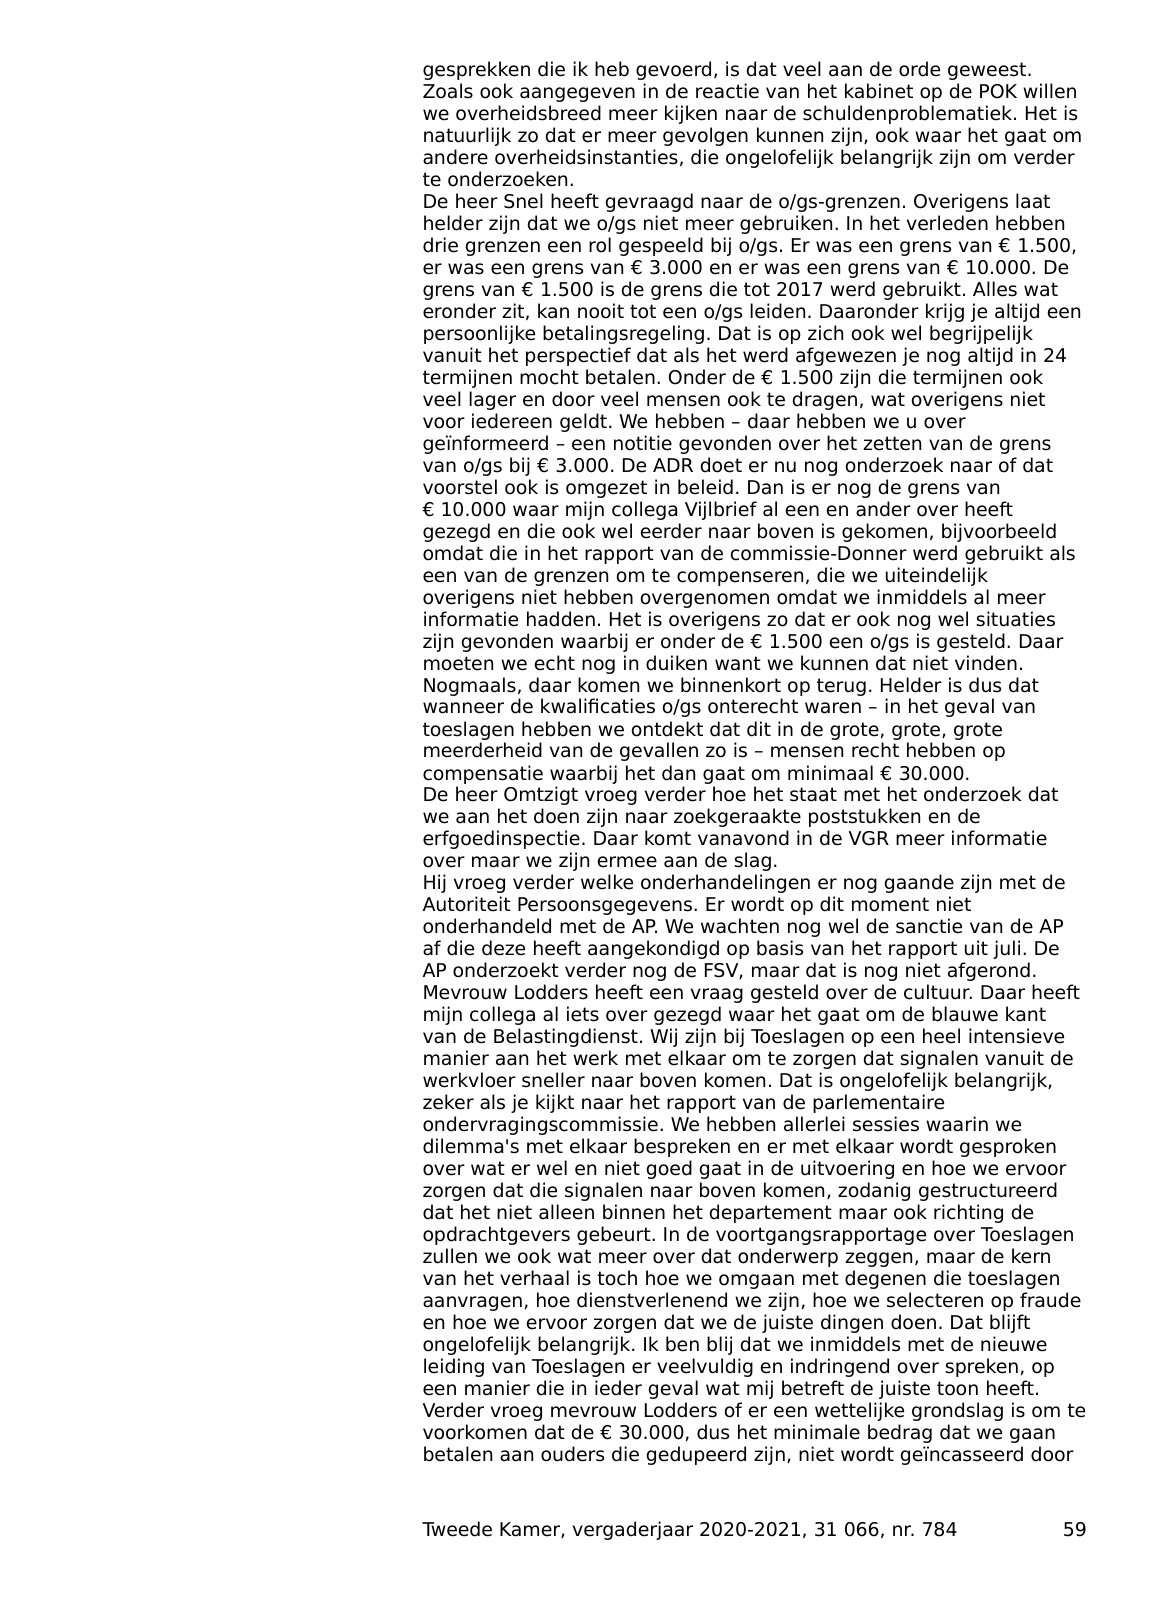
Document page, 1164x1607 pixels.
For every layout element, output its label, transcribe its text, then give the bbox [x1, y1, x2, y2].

text Hij vroeg verder welke onderhandelingen er nog gaande zijn met de Autoriteit Persoonsgegevens. Er wordt op dit moment niet onderhandeld met de AP. We wachten nog wel de sanctie van de AP af die deze heeft aangekondigd op basis van het rapport uit juli. De AP onderzoekt verder nog de FSV, maar dat is nog niet afgerond. [422, 872, 1087, 982]
text gesprekken die ik heb gevoerd, is dat veel aan de orde geweest. Zoals ook aangegeven in de reactie van het kabinet op de POK willen we overheidsbreed meer kijken naar de schuldenproblematiek. Het is natuurlijk zo dat er meer gevolgen kunnen zijn, ook waar het gaat om andere overheidsinstanties, die ongelofelijk belangrijk zijn om verder te onderzoeken. [422, 59, 1087, 191]
text De heer Snel heeft gevraagd naar de o/gs-grenzen. Overigens laat helder zijn dat we o/gs niet meer gebruiken. In het verleden hebben drie grenzen een rol gespeeld bij o/gs. Er was een grens van € 1.500, er was een grens van € 3.000 en er was een grens van € 10.000. De grens van € 1.500 is de grens die tot 2017 werd gebruikt. Alles wat eronder zit, kan nooit tot een o/gs leiden. Daaronder krijg je altijd een persoonlijke betalingsregeling. Dat is op zich ook wel begrijpelijk vanuit het perspectief dat als het werd afgewezen je nog altijd in 24 termijnen mocht betalen. Onder de € 1.500 zijn die termijnen ook veel lager en door veel mensen ook te dragen, wat overigens niet voor iedereen geldt. We hebben – daar hebben we u over geïnformeerd – een notitie gevonden over het zetten van de grens van o/gs bij € 3.000. De ADR doet er nu nog onderzoek naar of dat voorstel ook is omgezet in beleid. Dan is er nog de grens van € 10.000 waar mijn collega Vijlbrief al een en ander over heeft gezegd en die ook wel eerder naar boven is gekomen, bijvoorbeeld omdat die in het rapport van de commissie-Donner werd gebruikt als een van de grenzen om te compenseren, die we uiteindelijk overigens niet hebben overgenomen omdat we inmiddels al meer informatie hadden. Het is overigens zo dat er ook nog wel situaties zijn gevonden waarbij er onder de € 1.500 een o/gs is gesteld. Daar moeten we echt nog in duiken want we kunnen dat niet vinden. Nogmaals, daar komen we binnenkort op terug. Helder is dus dat wanneer de kwalificaties o/gs onterecht waren – in het geval van toeslagen hebben we ontdekt dat dit in de grote, grote, grote meerderheid van de gevallen zo is – mensen recht hebben op compensatie waarbij het dan gaat om minimaal € 30.000. [422, 191, 1087, 784]
text Mevrouw Lodders heeft een vraag gesteld over de cultuur. Daar heeft mijn collega al iets over gezegd waar het gaat om de blauwe kant van de Belastingdienst. Wij zijn bij Toeslagen op een heel intensieve manier aan het werk met elkaar om te zorgen dat signalen vanuit de werkvloer sneller naar boven komen. Dat is ongelofelijk belangrijk, zeker als je kijkt naar het rapport van de parlementaire ondervragingscommissie. We hebben allerlei sessies waarin we dilemma's met elkaar bespreken en er met elkaar wordt gesproken over wat er wel en niet goed gaat in de uitvoering en hoe we ervoor zorgen dat die signalen naar boven komen, zodanig gestructureerd dat het niet alleen binnen het departement maar ook richting de opdrachtgevers gebeurt. In de voortgangsrapportage over Toeslagen zullen we ook wat meer over dat onderwerp zeggen, maar de kern van het verhaal is toch hoe we omgaan met degenen die toeslagen aanvragen, hoe dienstverlenend we zijn, hoe we selecteren op fraude en hoe we ervoor zorgen dat we de juiste dingen doen. Dat blijft ongelofelijk belangrijk. Ik ben blij dat we inmiddels met de nieuwe leiding van Toeslagen er veelvuldig en indringend over spreken, op een manier die in ieder geval wat mij betreft de juiste toon heeft. [422, 982, 1087, 1400]
text Verder vroeg mevrouw Lodders of er een wettelijke grondslag is om te voorkomen dat de € 30.000, dus het minimale bedrag dat we gaan betalen aan ouders die gedupeerd zijn, niet wordt geïncasseerd door [422, 1400, 1087, 1466]
text De heer Omtzigt vroeg verder hoe het staat met het onderzoek dat we aan het doen zijn naar zoekgeraakte poststukken en de erfgoedinspectie. Daar komt vanavond in de VGR meer informatie over maar we zijn ermee aan de slag. [422, 784, 1087, 872]
